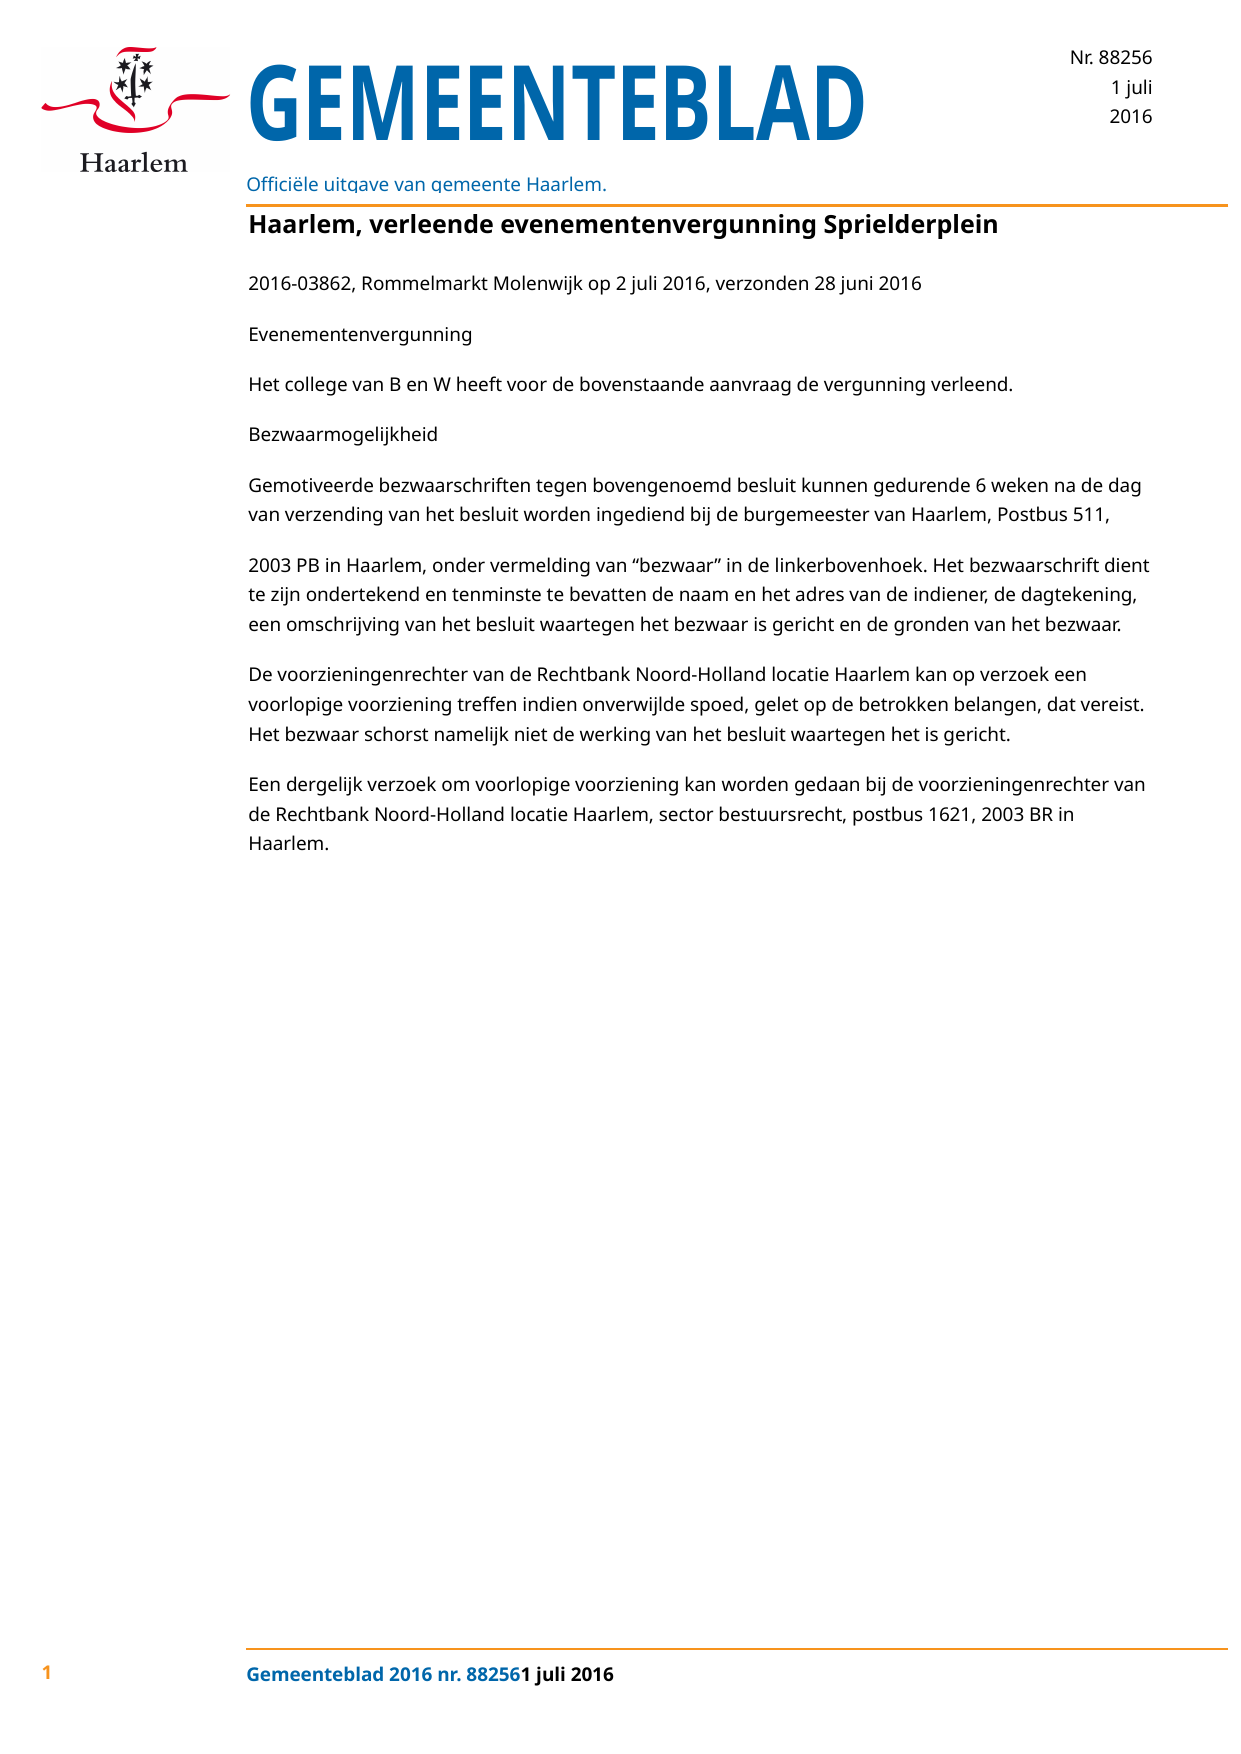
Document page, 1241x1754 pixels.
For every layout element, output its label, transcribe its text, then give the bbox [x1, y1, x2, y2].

text Haarlem, verleende evenementenvergunning Sprielderplein [248, 207, 1152, 241]
text 2003 PB in Haarlem, onder vermelding van “bezwaar” in de linkerbovenhoek. Het bezwaarschrift dient te zijn ondertekend en tenminste te bevatten de naam en het adres van de indiener, de dagtekening, een omschrijving van het besluit waartegen het bezwaar is gericht en de gronden van het bezwaar. [248, 552, 1152, 637]
text Het college van B en W heeft voor de bovenstaande aanvraag de vergunning verleend. [248, 371, 1152, 397]
text Bezwaarmogelijkheid [248, 422, 1152, 447]
text 2016-03862, Rommelmarkt Molenwijk op 2 juli 2016, verzonden 28 juni 2016 [248, 270, 1152, 296]
text De voorzieningenrechter van de Rechtbank Noord-Holland locatie Haarlem kan op verzoek een voorlopige voorziening treffen indien onverwijlde spoed, gelet op de betrokken belangen, dat vereist. Het bezwaar schorst namelijk niet de werking van het besluit waartegen het is gericht. [248, 662, 1152, 746]
text Gemotiveerde bezwaarschriften tegen bovengenoemd besluit kunnen gedurende 6 weken na de dag van verzending van het besluit worden ingediend bij de burgemeester van Haarlem, Postbus 511, [248, 472, 1152, 527]
picture [41, 47, 231, 172]
text Een dergelijk verzoek om voorlopige voorziening kan worden gedaan bij de voorzieningenrechter van de Rechtbank Noord-Holland locatie Haarlem, sector bestuursrecht, postbus 1621, 2003 BR in Haarlem. [248, 771, 1152, 856]
text Evenementenvergunning [248, 321, 1152, 346]
